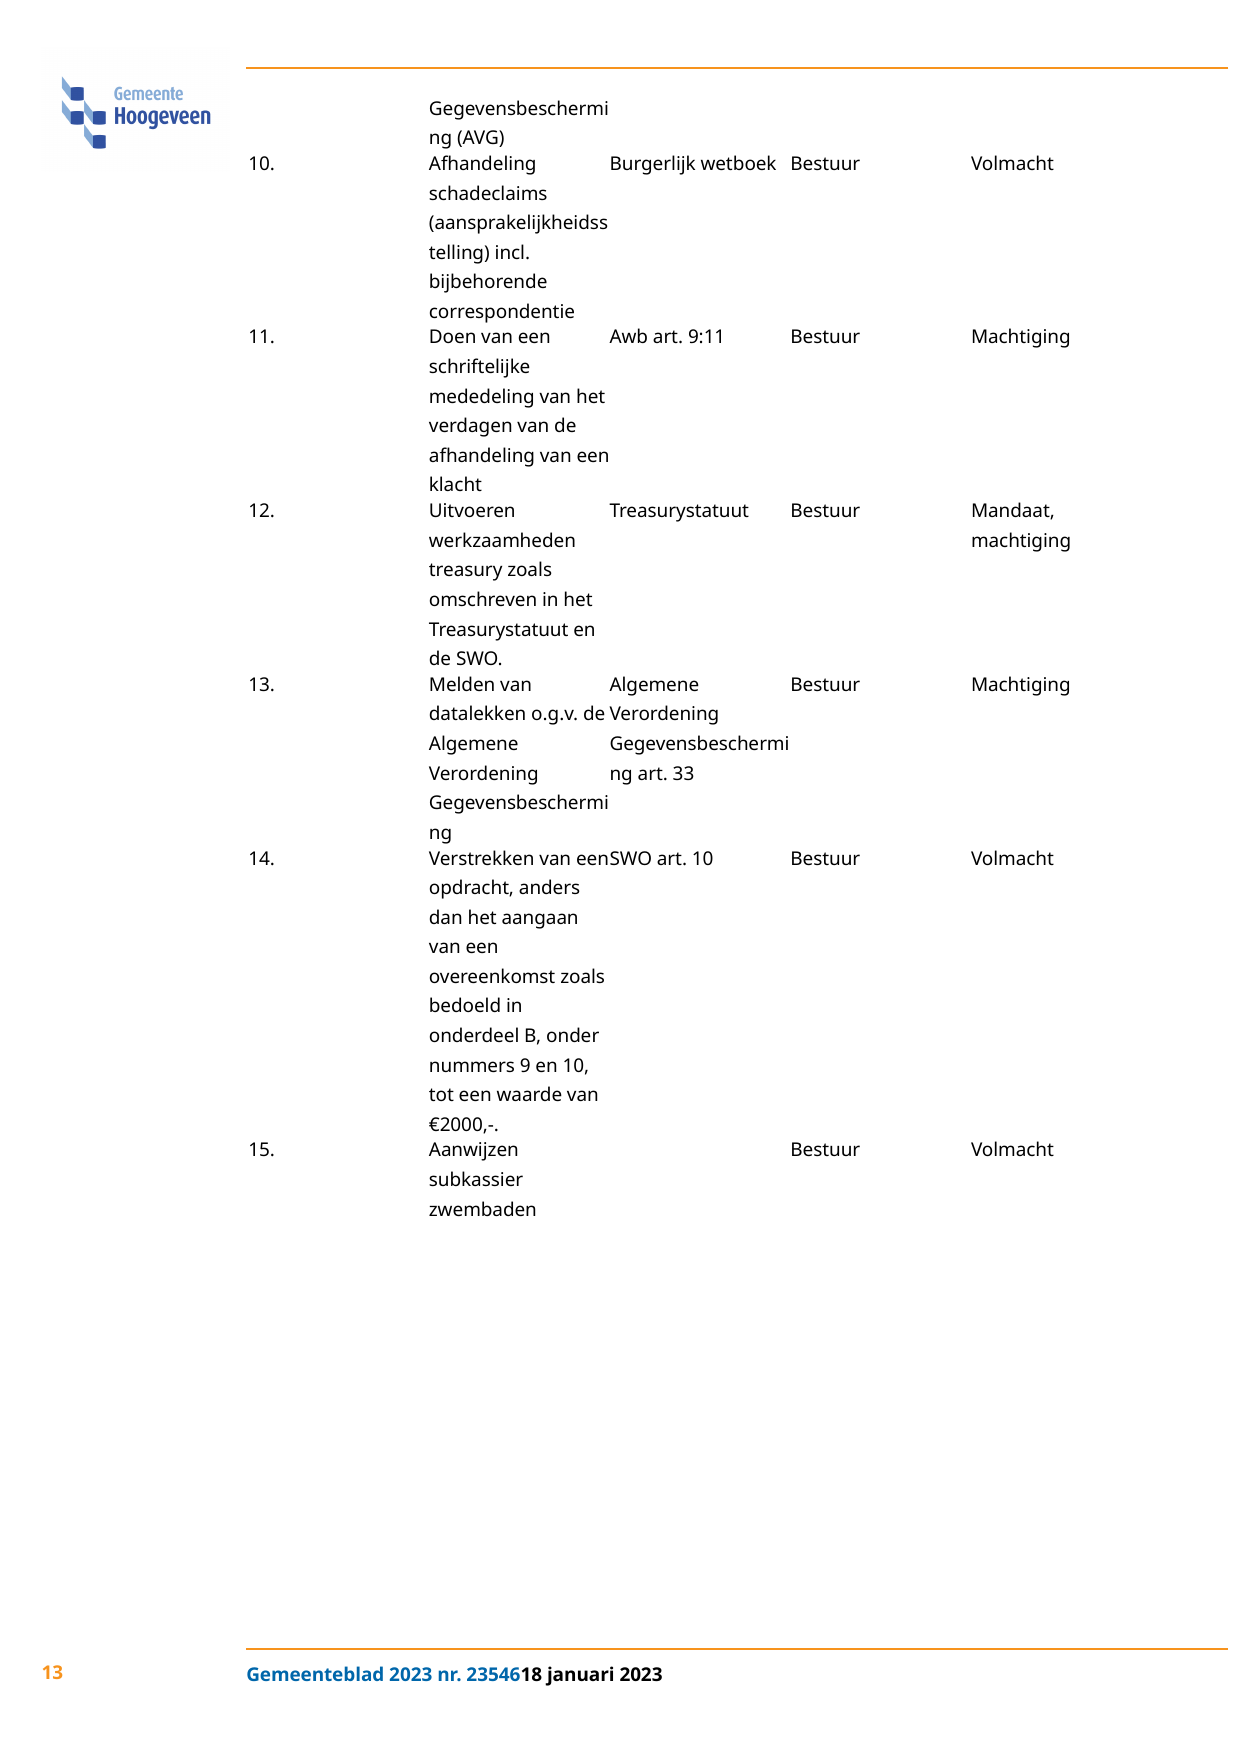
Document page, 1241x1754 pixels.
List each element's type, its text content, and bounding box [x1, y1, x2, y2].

table_cell Volmacht [971, 845, 1152, 1137]
table_cell Bestuur [790, 498, 971, 671]
table_cell [248, 150, 429, 324]
table_cell Afhandeling schadeclaims (aansprakelijkheidsstelling) incl. bijbehorende correspondentie [429, 150, 609, 324]
table_cell [248, 845, 429, 1137]
table_cell Volmacht [971, 150, 1152, 324]
table_cell [971, 95, 1152, 150]
table_cell Mandaat, machtiging [971, 498, 1152, 671]
table_cell Doen van een schriftelijke mededeling van het verdagen van de afhandeling van een klacht [429, 324, 609, 497]
table_cell [248, 95, 429, 150]
table_cell Gegevensbescherming (AVG) [429, 95, 609, 150]
table_cell Aanwijzen subkassier zwembaden [429, 1137, 609, 1222]
table_cell Bestuur [790, 324, 971, 497]
table_cell Algemene Verordening Gegevensbescherming art. 33 [609, 671, 790, 845]
table_cell Machtiging [971, 671, 1152, 845]
table_cell Bestuur [790, 671, 971, 845]
table_cell SWO art. 10 [609, 845, 790, 1137]
table_cell Awb art. 9:11 [609, 324, 790, 497]
table_cell [609, 95, 790, 150]
table_cell [248, 671, 429, 845]
table_cell Verstrekken van een opdracht, anders dan het aangaan van een overeenkomst zoals bedoeld in onderdeel B, onder nummers 9 en 10, tot een waarde van €2000,-. [429, 845, 609, 1137]
table_cell [609, 1137, 790, 1222]
table_cell Uitvoeren werkzaamheden treasury zoals omschreven in het Treasurystatuut en de SWO. [429, 498, 609, 671]
picture [41, 47, 231, 172]
table_cell Bestuur [790, 1137, 971, 1222]
table_cell Machtiging [971, 324, 1152, 497]
table_cell Volmacht [971, 1137, 1152, 1222]
table_cell [248, 324, 429, 497]
table_cell [248, 498, 429, 671]
table_cell Melden van datalekken o.g.v. de Algemene Verordening Gegevensbescherming [429, 671, 609, 845]
table_cell Burgerlijk wetboek [609, 150, 790, 324]
table_cell Bestuur [790, 150, 971, 324]
table_cell Bestuur [790, 845, 971, 1137]
table_cell [248, 1137, 429, 1222]
table_cell Treasurystatuut [609, 498, 790, 671]
table_cell [790, 95, 971, 150]
